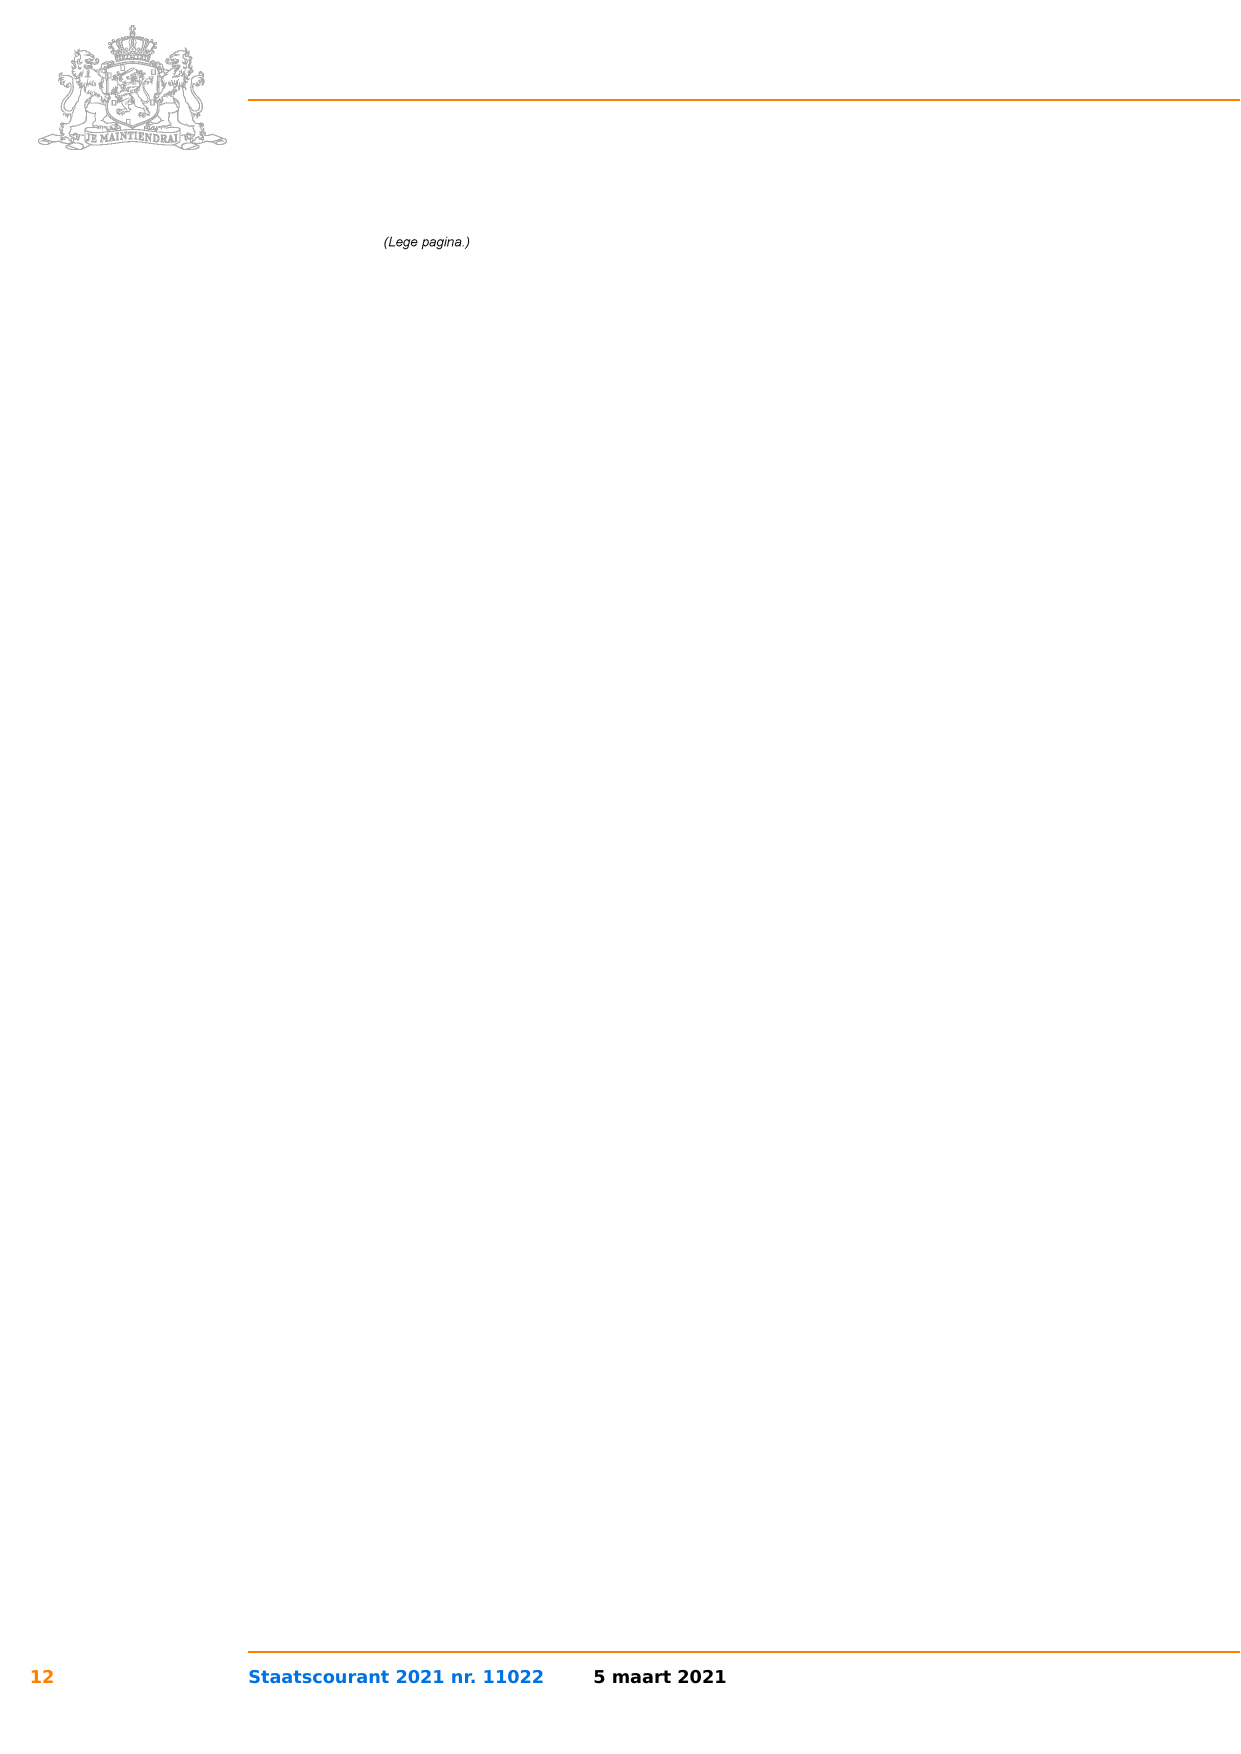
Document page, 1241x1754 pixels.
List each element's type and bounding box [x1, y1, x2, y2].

picture [278, 151, 1164, 1404]
picture [38, 25, 227, 150]
